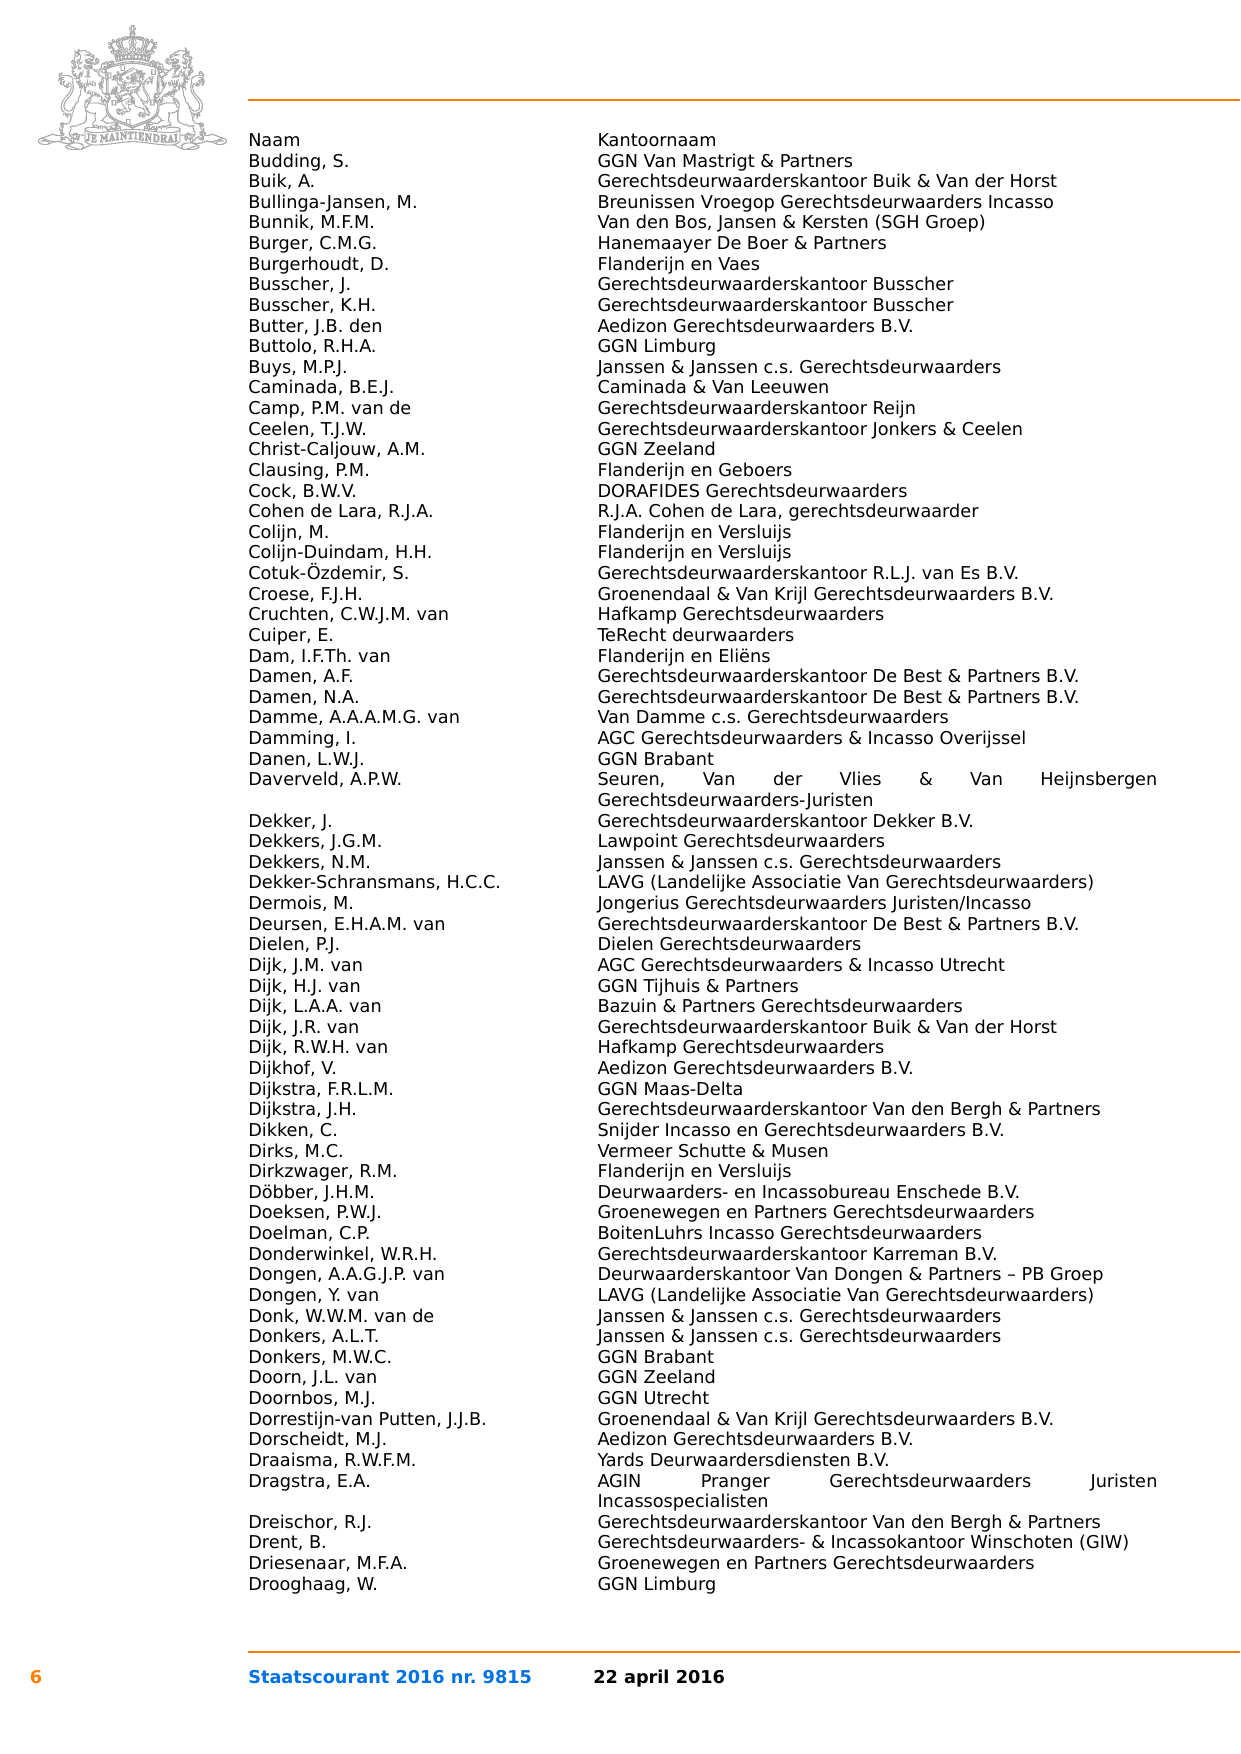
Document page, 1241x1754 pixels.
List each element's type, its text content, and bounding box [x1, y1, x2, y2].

table_cell Gerechtsdeurwaarderskantoor De Best & Partners B.V. [591, 666, 1163, 687]
table_cell Van den Bos, Jansen & Kersten (SGH Groep) [591, 213, 1163, 233]
table_cell Cohen de Lara, R.J.A. [248, 501, 591, 522]
table_cell Caminada & Van Leeuwen [591, 378, 1163, 398]
table_cell Deurwaarders- en Incassobureau Enschede B.V. [591, 1182, 1163, 1202]
table_cell Camp, P.M. van de [248, 398, 591, 419]
table_cell Hafkamp Gerechtsdeurwaarders [591, 604, 1163, 625]
table_cell Bullinga-Jansen, M. [248, 192, 591, 212]
table_cell Dielen Gerechtsdeurwaarders [591, 934, 1163, 955]
table_cell Damming, I. [248, 728, 591, 749]
table_cell AGIN Pranger Gerechtsdeurwaarders Juristen Incassospecialisten [591, 1471, 1163, 1512]
table_cell Donkers, A.L.T. [248, 1326, 591, 1347]
table_cell Gerechtsdeurwaarderskantoor Buik & Van der Horst [591, 171, 1163, 192]
table_cell TeRecht deurwaarders [591, 625, 1163, 646]
table_cell Gerechtsdeurwaarderskantoor Buik & Van der Horst [591, 1017, 1163, 1037]
table_cell GGN Utrecht [591, 1388, 1163, 1409]
table_cell Groenendaal & Van Krijl Gerechtsdeurwaarders B.V. [591, 584, 1163, 604]
table_cell Dorscheidt, M.J. [248, 1429, 591, 1450]
table_cell Doorn, J.L. van [248, 1368, 591, 1388]
table_cell Flanderijn en Eliëns [591, 646, 1163, 666]
table_cell Snijder Incasso en Gerechtsdeurwaarders B.V. [591, 1120, 1163, 1141]
table_cell Hanemaayer De Boer & Partners [591, 233, 1163, 254]
table_cell Christ-Caljouw, A.M. [248, 439, 591, 460]
table_cell Dekkers, N.M. [248, 852, 591, 872]
table_cell Dermois, M. [248, 893, 591, 914]
table_cell Damen, N.A. [248, 687, 591, 707]
table_cell Vermeer Schutte & Musen [591, 1141, 1163, 1161]
table_cell DORAFIDES Gerechtsdeurwaarders [591, 481, 1163, 501]
table_cell Gerechtsdeurwaarderskantoor Dekker B.V. [591, 811, 1163, 831]
table_cell LAVG (Landelijke Associatie Van Gerechtsdeurwaarders) [591, 873, 1163, 893]
table_cell Gerechtsdeurwaarderskantoor Van den Bergh & Partners [591, 1099, 1163, 1120]
table_cell Donkers, M.W.C. [248, 1347, 591, 1367]
table_cell Driesenaar, M.F.A. [248, 1553, 591, 1574]
table_cell Dikken, C. [248, 1120, 591, 1141]
table_cell Dorrestijn-van Putten, J.J.B. [248, 1409, 591, 1429]
table_header Naam [248, 130, 591, 151]
table_cell Dijk, J.M. van [248, 955, 591, 976]
table_cell AGC Gerechtsdeurwaarders & Incasso Overijssel [591, 728, 1163, 749]
table_cell Bazuin & Partners Gerechtsdeurwaarders [591, 996, 1163, 1017]
table_cell Gerechtsdeurwaarderskantoor Van den Bergh & Partners [591, 1512, 1163, 1532]
table_cell GGN Maas-Delta [591, 1079, 1163, 1099]
table_cell Damme, A.A.A.M.G. van [248, 708, 591, 728]
table_cell Cuiper, E. [248, 625, 591, 646]
table_cell Burger, C.M.G. [248, 233, 591, 254]
table_cell Caminada, B.E.J. [248, 378, 591, 398]
table_cell Colijn, M. [248, 522, 591, 542]
table_cell Cruchten, C.W.J.M. van [248, 604, 591, 625]
table_cell Cotuk-Özdemir, S. [248, 563, 591, 584]
table_cell Ceelen, T.J.W. [248, 419, 591, 439]
table_cell Flanderijn en Versluijs [591, 543, 1163, 563]
table_cell Gerechtsdeurwaarderskantoor De Best & Partners B.V. [591, 687, 1163, 707]
table_cell Lawpoint Gerechtsdeurwaarders [591, 831, 1163, 852]
table_cell Aedizon Gerechtsdeurwaarders B.V. [591, 316, 1163, 336]
table_cell GGN Limburg [591, 1574, 1163, 1594]
table_cell Flanderijn en Versluijs [591, 522, 1163, 542]
table_cell Busscher, J. [248, 274, 591, 295]
table_cell LAVG (Landelijke Associatie Van Gerechtsdeurwaarders) [591, 1285, 1163, 1306]
table_cell Deursen, E.H.A.M. van [248, 914, 591, 934]
table_cell GGN Van Mastrigt & Partners [591, 151, 1163, 171]
table_cell Buttolo, R.H.A. [248, 336, 591, 357]
table_cell Gerechtsdeurwaarderskantoor Jonkers & Ceelen [591, 419, 1163, 439]
table_cell Dirks, M.C. [248, 1141, 591, 1161]
table_header Kantoornaam [591, 130, 1163, 151]
table_cell Dijkstra, J.H. [248, 1099, 591, 1120]
table_cell Aedizon Gerechtsdeurwaarders B.V. [591, 1429, 1163, 1450]
table_cell Gerechtsdeurwaarderskantoor Busscher [591, 274, 1163, 295]
table_cell Dijk, R.W.H. van [248, 1038, 591, 1058]
table_cell Gerechtsdeurwaarderskantoor De Best & Partners B.V. [591, 914, 1163, 934]
table_cell Janssen & Janssen c.s. Gerechtsdeurwaarders [591, 357, 1163, 377]
table_cell Clausing, P.M. [248, 460, 591, 481]
table_cell Damen, A.F. [248, 666, 591, 687]
table_cell Dekker-Schransmans, H.C.C. [248, 873, 591, 893]
table_cell Croese, F.J.H. [248, 584, 591, 604]
table_cell Dekker, J. [248, 811, 591, 831]
table_cell Bunnik, M.F.M. [248, 213, 591, 233]
table_cell Aedizon Gerechtsdeurwaarders B.V. [591, 1058, 1163, 1079]
table_cell Gerechtsdeurwaarderskantoor R.L.J. van Es B.V. [591, 563, 1163, 584]
table_cell Donk, W.W.M. van de [248, 1306, 591, 1326]
table_cell Danen, L.W.J. [248, 749, 591, 769]
table_cell Buik, A. [248, 171, 591, 192]
table_cell Jongerius Gerechtsdeurwaarders Juristen/Incasso [591, 893, 1163, 914]
table_cell Yards Deurwaardersdiensten B.V. [591, 1450, 1163, 1471]
table_cell Dijk, H.J. van [248, 976, 591, 996]
table_cell Dreischor, R.J. [248, 1512, 591, 1532]
table_cell Burgerhoudt, D. [248, 254, 591, 274]
table_cell Groenewegen en Partners Gerechtsdeurwaarders [591, 1553, 1163, 1574]
table_cell Groenewegen en Partners Gerechtsdeurwaarders [591, 1203, 1163, 1223]
table_cell Flanderijn en Vaes [591, 254, 1163, 274]
table_cell Groenendaal & Van Krijl Gerechtsdeurwaarders B.V. [591, 1409, 1163, 1429]
table_cell Dongen, A.A.G.J.P. van [248, 1264, 591, 1285]
table_cell Seuren, Van der Vlies & Van Heijnsbergen Gerechtsdeurwaarders-Juristen [591, 769, 1163, 811]
table_cell Dragstra, E.A. [248, 1471, 591, 1512]
table_cell Van Damme c.s. Gerechtsdeurwaarders [591, 708, 1163, 728]
table_cell Cock, B.W.V. [248, 481, 591, 501]
table_cell Janssen & Janssen c.s. Gerechtsdeurwaarders [591, 1326, 1163, 1347]
table_cell Dekkers, J.G.M. [248, 831, 591, 852]
table_cell Daverveld, A.P.W. [248, 769, 591, 811]
table_cell R.J.A. Cohen de Lara, gerechtsdeurwaarder [591, 501, 1163, 522]
picture [38, 25, 227, 150]
table_cell GGN Zeeland [591, 1368, 1163, 1388]
table_cell Budding, S. [248, 151, 591, 171]
table_cell Draaisma, R.W.F.M. [248, 1450, 591, 1471]
table_cell Butter, J.B. den [248, 316, 591, 336]
table_cell BoitenLuhrs Incasso Gerechtsdeurwaarders [591, 1223, 1163, 1244]
table_cell Dielen, P.J. [248, 934, 591, 955]
table_cell Gerechtsdeurwaarderskantoor Karreman B.V. [591, 1244, 1163, 1264]
table_cell Breunissen Vroegop Gerechtsdeurwaarders Incasso [591, 192, 1163, 212]
table_cell GGN Limburg [591, 336, 1163, 357]
table_cell GGN Tijhuis & Partners [591, 976, 1163, 996]
table_cell Hafkamp Gerechtsdeurwaarders [591, 1038, 1163, 1058]
table_cell Flanderijn en Geboers [591, 460, 1163, 481]
table_cell GGN Zeeland [591, 439, 1163, 460]
table_cell Colijn-Duindam, H.H. [248, 543, 591, 563]
table_cell Dongen, Y. van [248, 1285, 591, 1306]
table_cell Busscher, K.H. [248, 295, 591, 316]
table_cell Dijkstra, F.R.L.M. [248, 1079, 591, 1099]
table_cell Drooghaag, W. [248, 1574, 591, 1594]
table_cell GGN Brabant [591, 1347, 1163, 1367]
table_cell AGC Gerechtsdeurwaarders & Incasso Utrecht [591, 955, 1163, 976]
table_cell Buys, M.P.J. [248, 357, 591, 377]
table_cell Janssen & Janssen c.s. Gerechtsdeurwaarders [591, 852, 1163, 872]
table_cell Doornbos, M.J. [248, 1388, 591, 1409]
table_cell Gerechtsdeurwaarderskantoor Busscher [591, 295, 1163, 316]
table_cell Dijk, J.R. van [248, 1017, 591, 1037]
table_cell Gerechtsdeurwaarderskantoor Reijn [591, 398, 1163, 419]
table_cell Doeksen, P.W.J. [248, 1203, 591, 1223]
table_cell Dirkzwager, R.M. [248, 1161, 591, 1182]
table_cell Donderwinkel, W.R.H. [248, 1244, 591, 1264]
table_cell Dijkhof, V. [248, 1058, 591, 1079]
table_cell Gerechtsdeurwaarders- & Incassokantoor Winschoten (GIW) [591, 1533, 1163, 1553]
table_cell Dijk, L.A.A. van [248, 996, 591, 1017]
table_cell Doelman, C.P. [248, 1223, 591, 1244]
table_cell Flanderijn en Versluijs [591, 1161, 1163, 1182]
table_cell Dam, I.F.Th. van [248, 646, 591, 666]
table_cell GGN Brabant [591, 749, 1163, 769]
table_cell Döbber, J.H.M. [248, 1182, 591, 1202]
table_cell Deurwaarderskantoor Van Dongen & Partners – PB Groep [591, 1264, 1163, 1285]
table_cell Janssen & Janssen c.s. Gerechtsdeurwaarders [591, 1306, 1163, 1326]
table_cell Drent, B. [248, 1533, 591, 1553]
